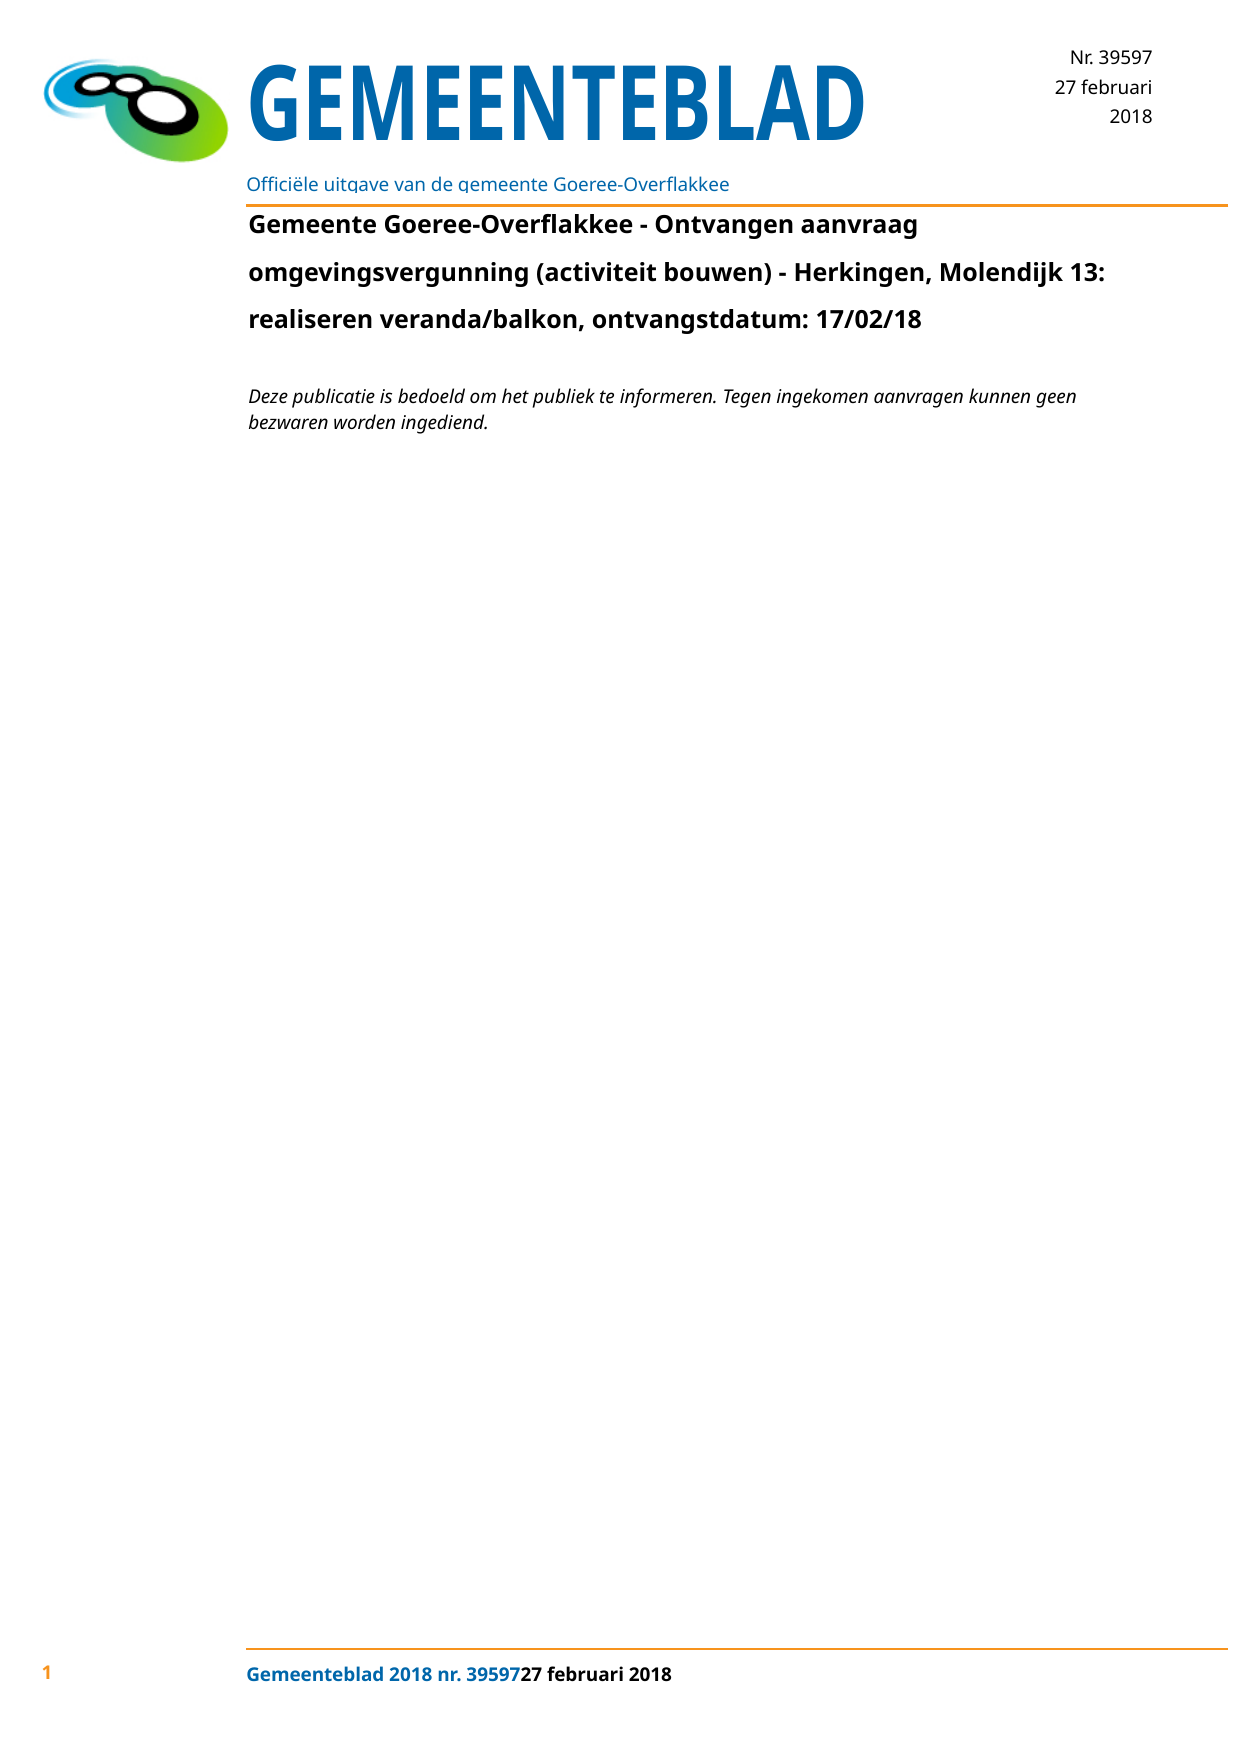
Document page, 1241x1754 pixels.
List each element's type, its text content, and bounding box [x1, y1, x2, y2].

text Gemeente Goeree-Overflakkee - Ontvangen aanvraag omgevingsvergunning (activiteit bouwen) - Herkingen, Molendijk 13: realiseren veranda/balkon, ontvangstdatum: 17/02/18 [248, 207, 1152, 336]
picture [41, 47, 231, 172]
text Deze publicatie is bedoeld om het publiek te informeren. Tegen ingekomen aanvragen kunnen geen bezwaren worden ingediend. [248, 384, 1152, 435]
